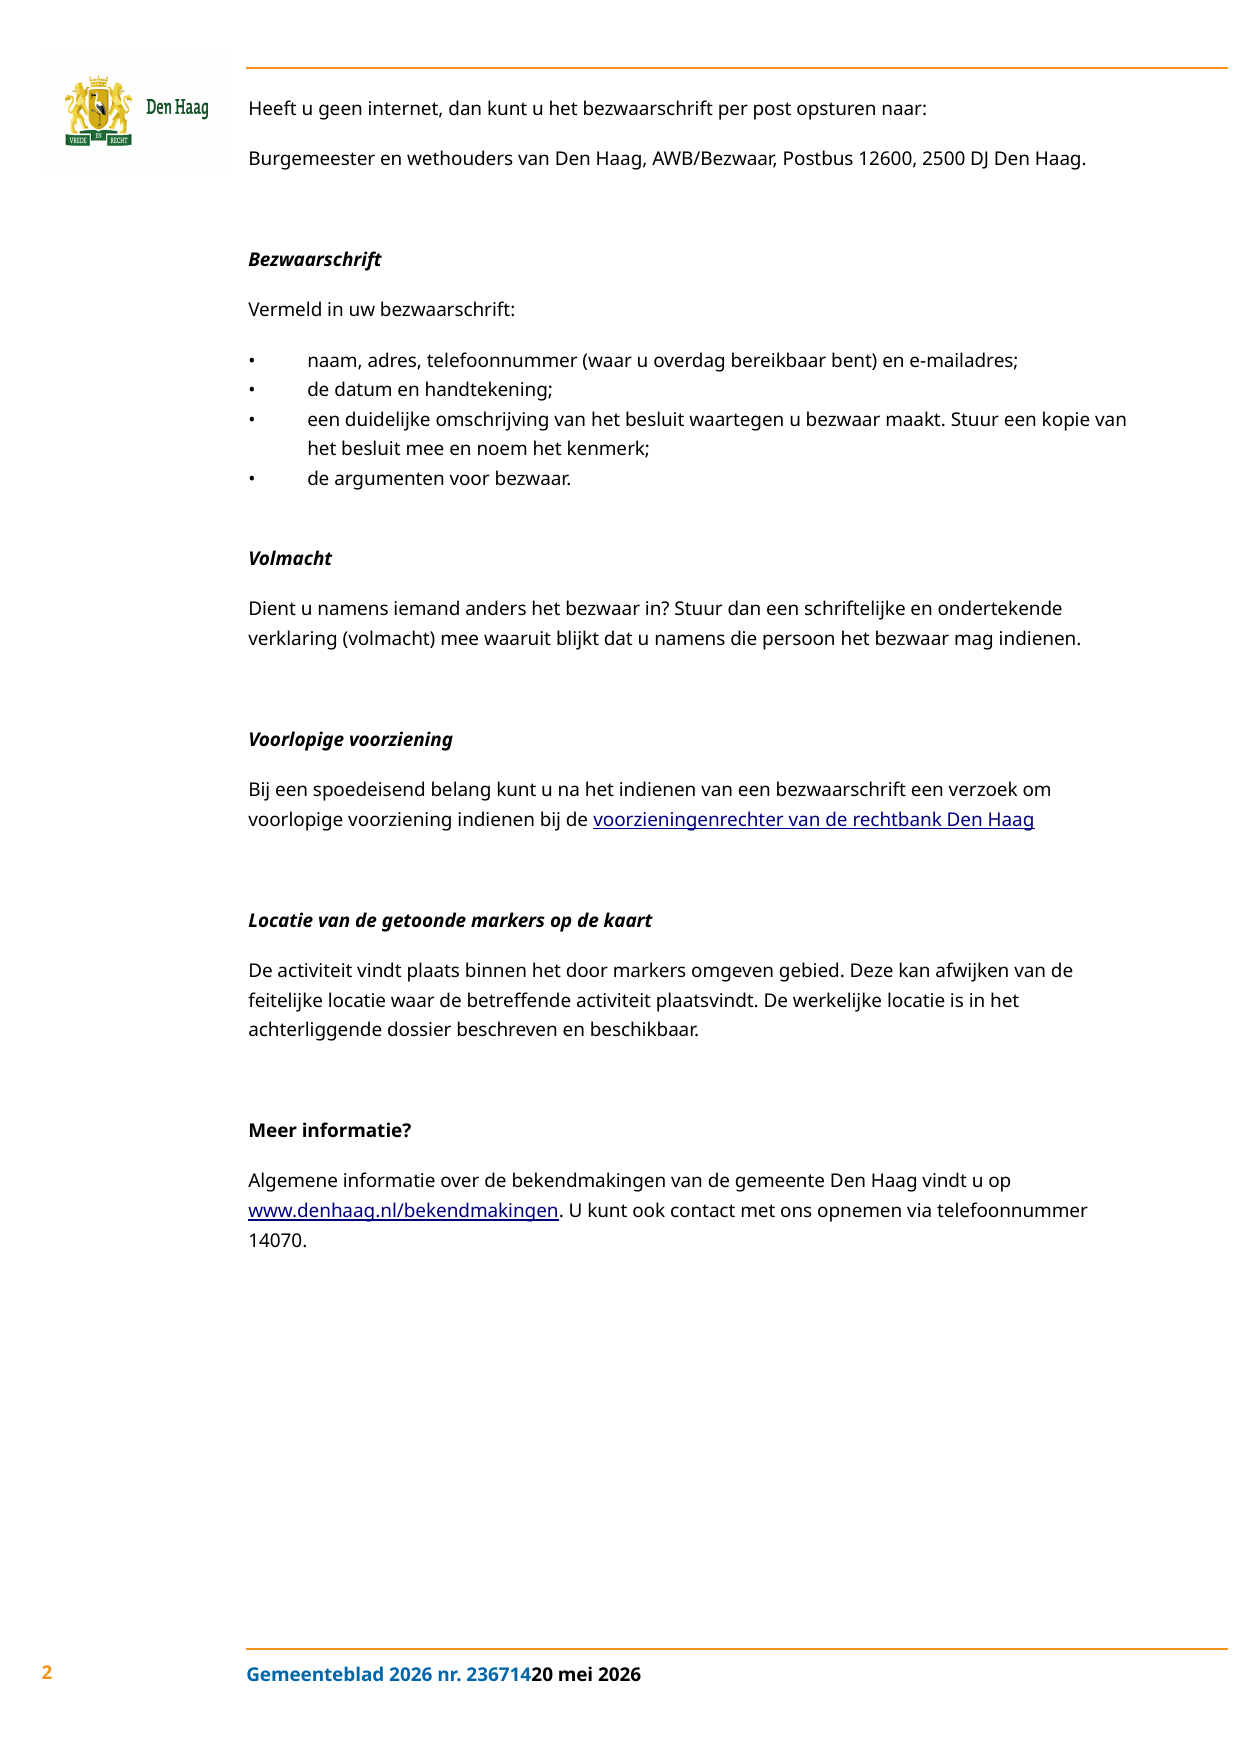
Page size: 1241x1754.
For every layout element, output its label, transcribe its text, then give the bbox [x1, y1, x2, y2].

list de argumenten voor bezwaar. [248, 465, 1152, 491]
text Bezwaarschrift [248, 246, 1152, 272]
list een duidelijke omschrijving van het besluit waartegen u bezwaar maakt. Stuur een kopie van het besluit mee en noem het kenmerk; [248, 406, 1152, 461]
text Heeft u geen internet, dan kunt u het bezwaarschrift per post opsturen naar: [248, 95, 1152, 121]
list de datum en handtekening; [248, 376, 1152, 402]
picture [41, 47, 231, 172]
text Locatie van de getoonde markers op de kaart [248, 907, 1152, 933]
text Voorlopige voorziening [248, 726, 1152, 752]
text Algemene informatie over de bekendmakingen van de gemeente Den Haag vindt u op www.denhaag.nl/bekendmakingen. U kunt ook contact met ons opnemen via telefoonnummer 14070. [248, 1168, 1152, 1253]
text Burgemeester en wethouders van Den Haag, AWB/Bezwaar, Postbus 12600, 2500 DJ Den Haag. [248, 145, 1152, 171]
text Dient u namens iemand anders het bezwaar in? Stuur dan een schriftelijke en ondertekende verklaring (volmacht) mee waaruit blijkt dat u namens die persoon het bezwaar mag indienen. [248, 596, 1152, 651]
text Bij een spoedeisend belang kunt u na het indienen van een bezwaarschrift een verzoek om voorlopige voorziening indienen bij de voorzieningenrechter van de rechtbank Den Haag [248, 776, 1152, 832]
list naam, adres, telefoonnummer (waar u overdag bereikbaar bent) en e-mailadres; [248, 347, 1152, 373]
text Vermeld in uw bezwaarschrift: [248, 296, 1152, 322]
text Volmacht [248, 545, 1152, 571]
text De activiteit vindt plaats binnen het door markers omgeven gebied. Deze kan afwijken van de feitelijke locatie waar de betreffende activiteit plaatsvindt. De werkelijke locatie is in het achterliggende dossier beschreven en beschikbaar. [248, 957, 1152, 1042]
text Meer informatie? [248, 1117, 1152, 1143]
